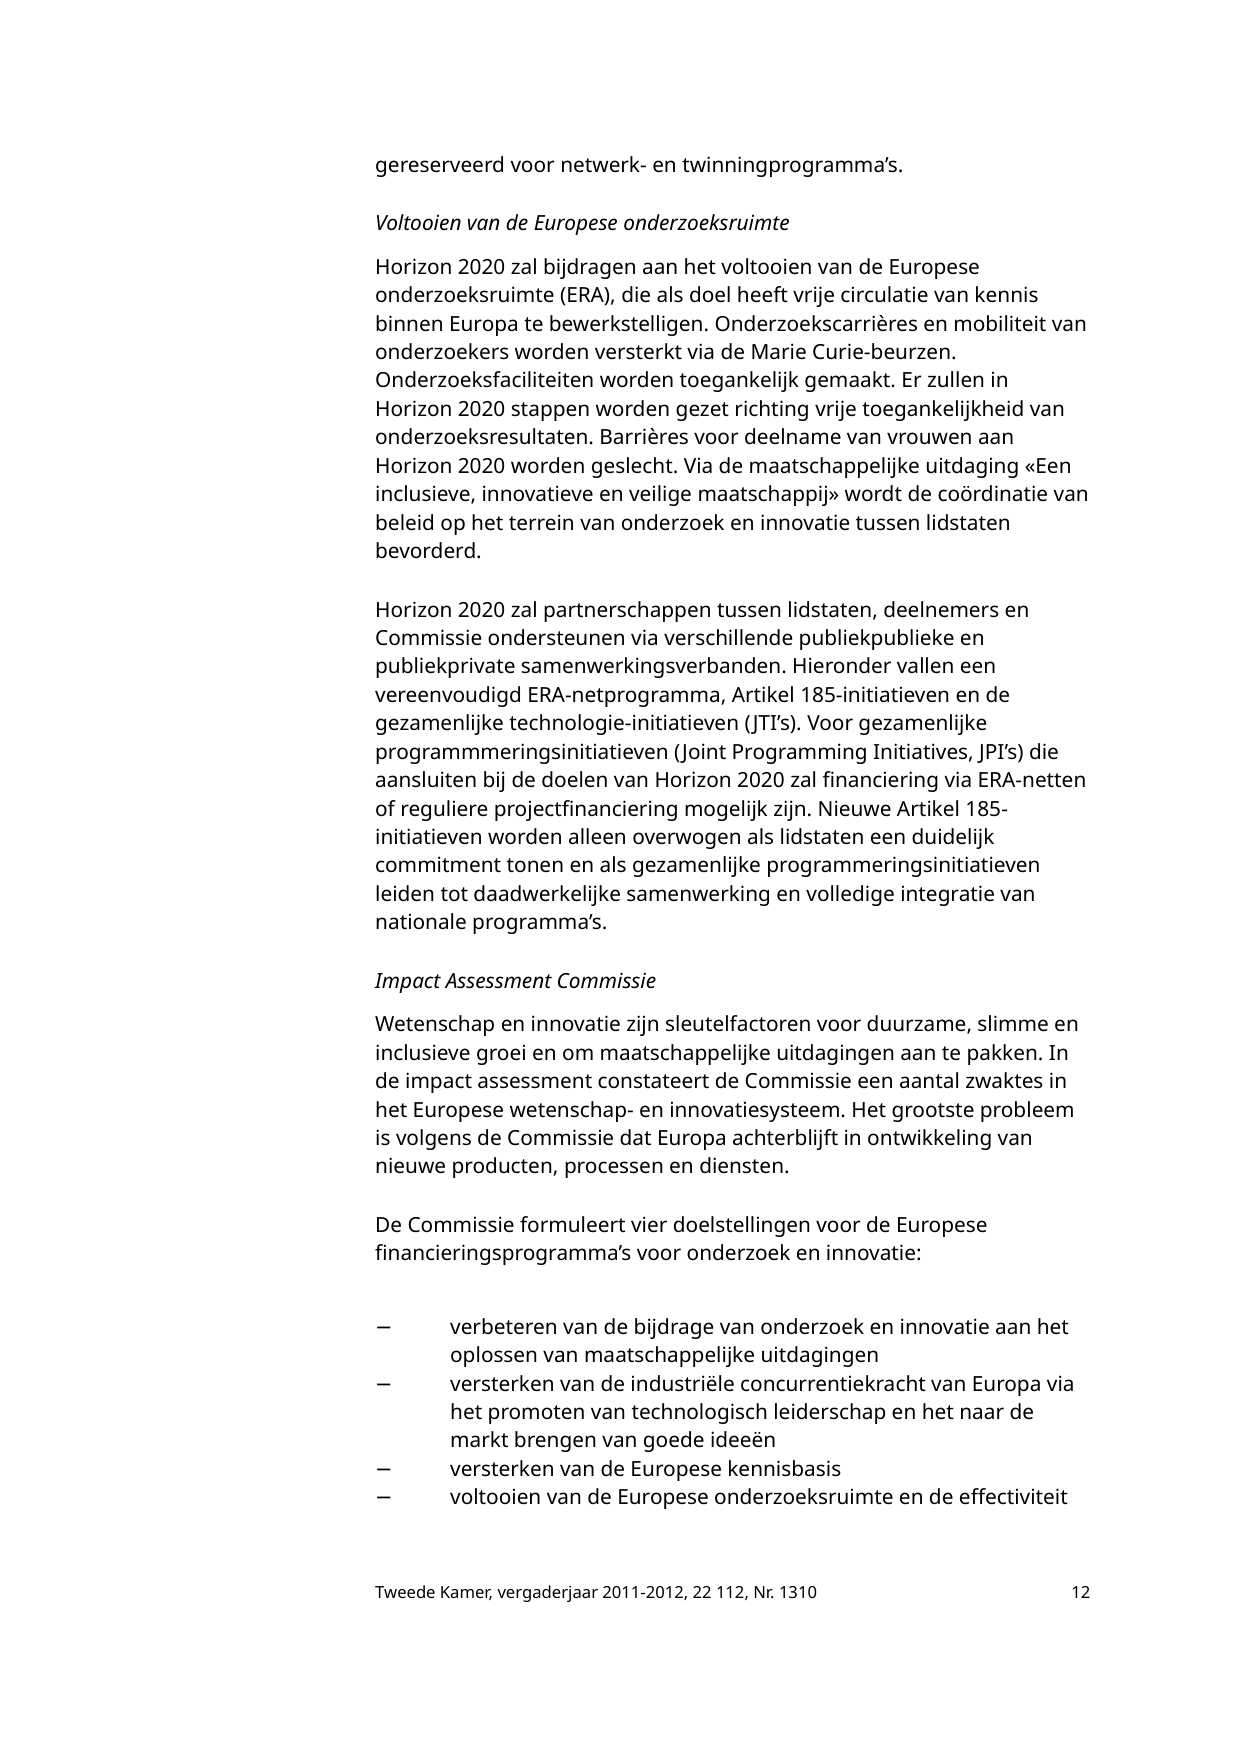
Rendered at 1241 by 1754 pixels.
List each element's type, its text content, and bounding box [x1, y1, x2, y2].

text gereserveerd voor netwerk- en twinningprogramma’s. [375, 150, 1090, 178]
text Horizon 2020 zal partnerschappen tussen lidstaten, deelnemers en Commissie ondersteunen via verschillende publiekpublieke en publiekprivate samenwerkingsverbanden. Hieronder vallen een vereenvoudigd ERA-netprogramma, Artikel 185-initiatieven en de gezamenlijke technologie-initiatieven (JTI’s). Voor gezamenlijke programmmeringsinitiatieven (Joint Programming Initiatives, JPI’s) die aansluiten bij de doelen van Horizon 2020 zal financiering via ERA-netten of reguliere projectfinanciering mogelijk zijn. Nieuwe Artikel 185-initiatieven worden alleen overwogen als lidstaten een duidelijk commitment tonen en als gezamenlijke programmeringsinitiatieven leiden tot daadwerkelijke samenwerking en volledige integratie van nationale programma’s. [375, 595, 1090, 936]
text Impact Assessment Commissie [375, 966, 1090, 994]
list versterken van de industriële concurrentiekracht van Europa via het promoten van technologisch leiderschap en het naar de markt brengen van goede ideeën [375, 1369, 1090, 1454]
text Voltooien van de Europese onderzoeksruimte [375, 208, 1090, 237]
text Wetenschap en innovatie zijn sleutelfactoren voor duurzame, slimme en inclusieve groei en om maatschappelijke uitdagingen aan te pakken. In de impact assessment constateert de Commissie een aantal zwaktes in het Europese wetenschap- en innovatiesysteem. Het grootste probleem is volgens de Commissie dat Europa achterblijft in ontwikkeling van nieuwe producten, processen en diensten. [375, 1009, 1090, 1180]
list voltooien van de Europese onderzoeksruimte en de effectiviteit [375, 1482, 1090, 1511]
list verbeteren van de bijdrage van onderzoek en innovatie aan het oplossen van maatschappelijke uitdagingen [375, 1312, 1090, 1369]
text De Commissie formuleert vier doelstellingen voor de Europese financieringsprogramma’s voor onderzoek en innovatie: [375, 1210, 1090, 1267]
text Horizon 2020 zal bijdragen aan het voltooien van de Europese onderzoeksruimte (ERA), die als doel heeft vrije circulatie van kennis binnen Europa te bewerkstelligen. Onderzoekscarrières en mobiliteit van onderzoekers worden versterkt via de Marie Curie-beurzen. Onderzoeksfaciliteiten worden toegankelijk gemaakt. Er zullen in Horizon 2020 stappen worden gezet richting vrije toegankelijkheid van onderzoeksresultaten. Barrières voor deelname van vrouwen aan Horizon 2020 worden geslecht. Via de maatschappelijke uitdaging «Een inclusieve, innovatieve en veilige maatschappij» wordt de coördinatie van beleid op het terrein van onderzoek en innovatie tussen lidstaten bevorderd. [375, 252, 1090, 565]
list versterken van de Europese kennisbasis [375, 1454, 1090, 1482]
